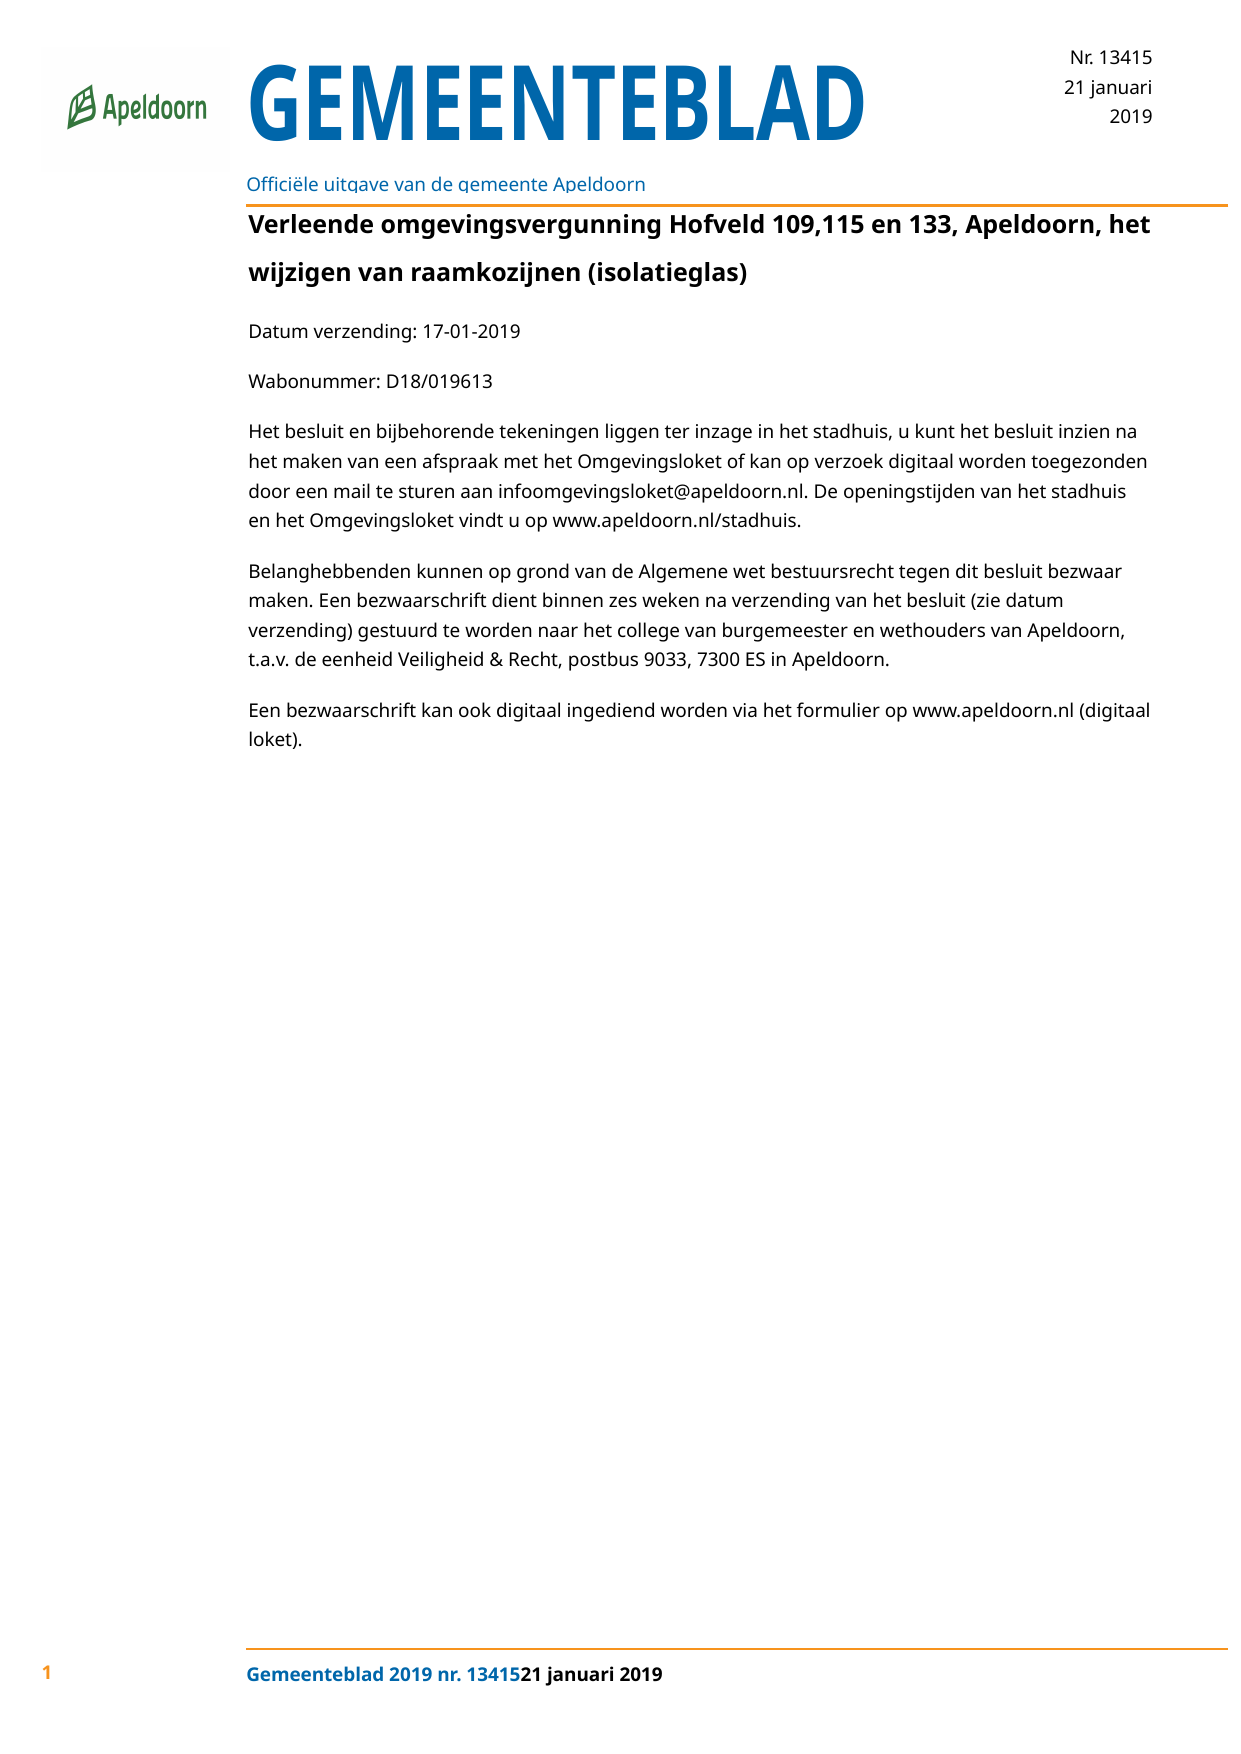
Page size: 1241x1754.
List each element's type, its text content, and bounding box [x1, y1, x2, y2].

text Een bezwaarschrift kan ook digitaal ingediend worden via het formulier op www.apeldoorn.nl (digitaal loket). [248, 697, 1152, 752]
text Het besluit en bijbehorende tekeningen liggen ter inzage in het stadhuis, u kunt het besluit inzien na het maken van een afspraak met het Omgevingsloket of kan op verzoek digitaal worden toegezonden door een mail te sturen aan infoomgevingsloket@apeldoorn.nl. De openingstijden van het stadhuis en het Omgevingsloket vindt u op www.apeldoorn.nl/stadhuis. [248, 419, 1152, 533]
text Verleende omgevingsvergunning Hofveld 109,115 en 133, Apeldoorn, het wijzigen van raamkozijnen (isolatieglas) [248, 207, 1152, 288]
picture [41, 47, 231, 172]
text Belanghebbenden kunnen op grond van de Algemene wet bestuursrecht tegen dit besluit bezwaar maken. Een bezwaarschrift dient binnen zes weken na verzending van het besluit (zie datum verzending) gestuurd te worden naar het college van burgemeester en wethouders van Apeldoorn, t.a.v. de eenheid Veiligheid & Recht, postbus 9033, 7300 ES in Apeldoorn. [248, 558, 1152, 672]
text Datum verzending: 17-01-2019 [248, 318, 1152, 344]
text Wabonummer: D18/019613 [248, 368, 1152, 394]
